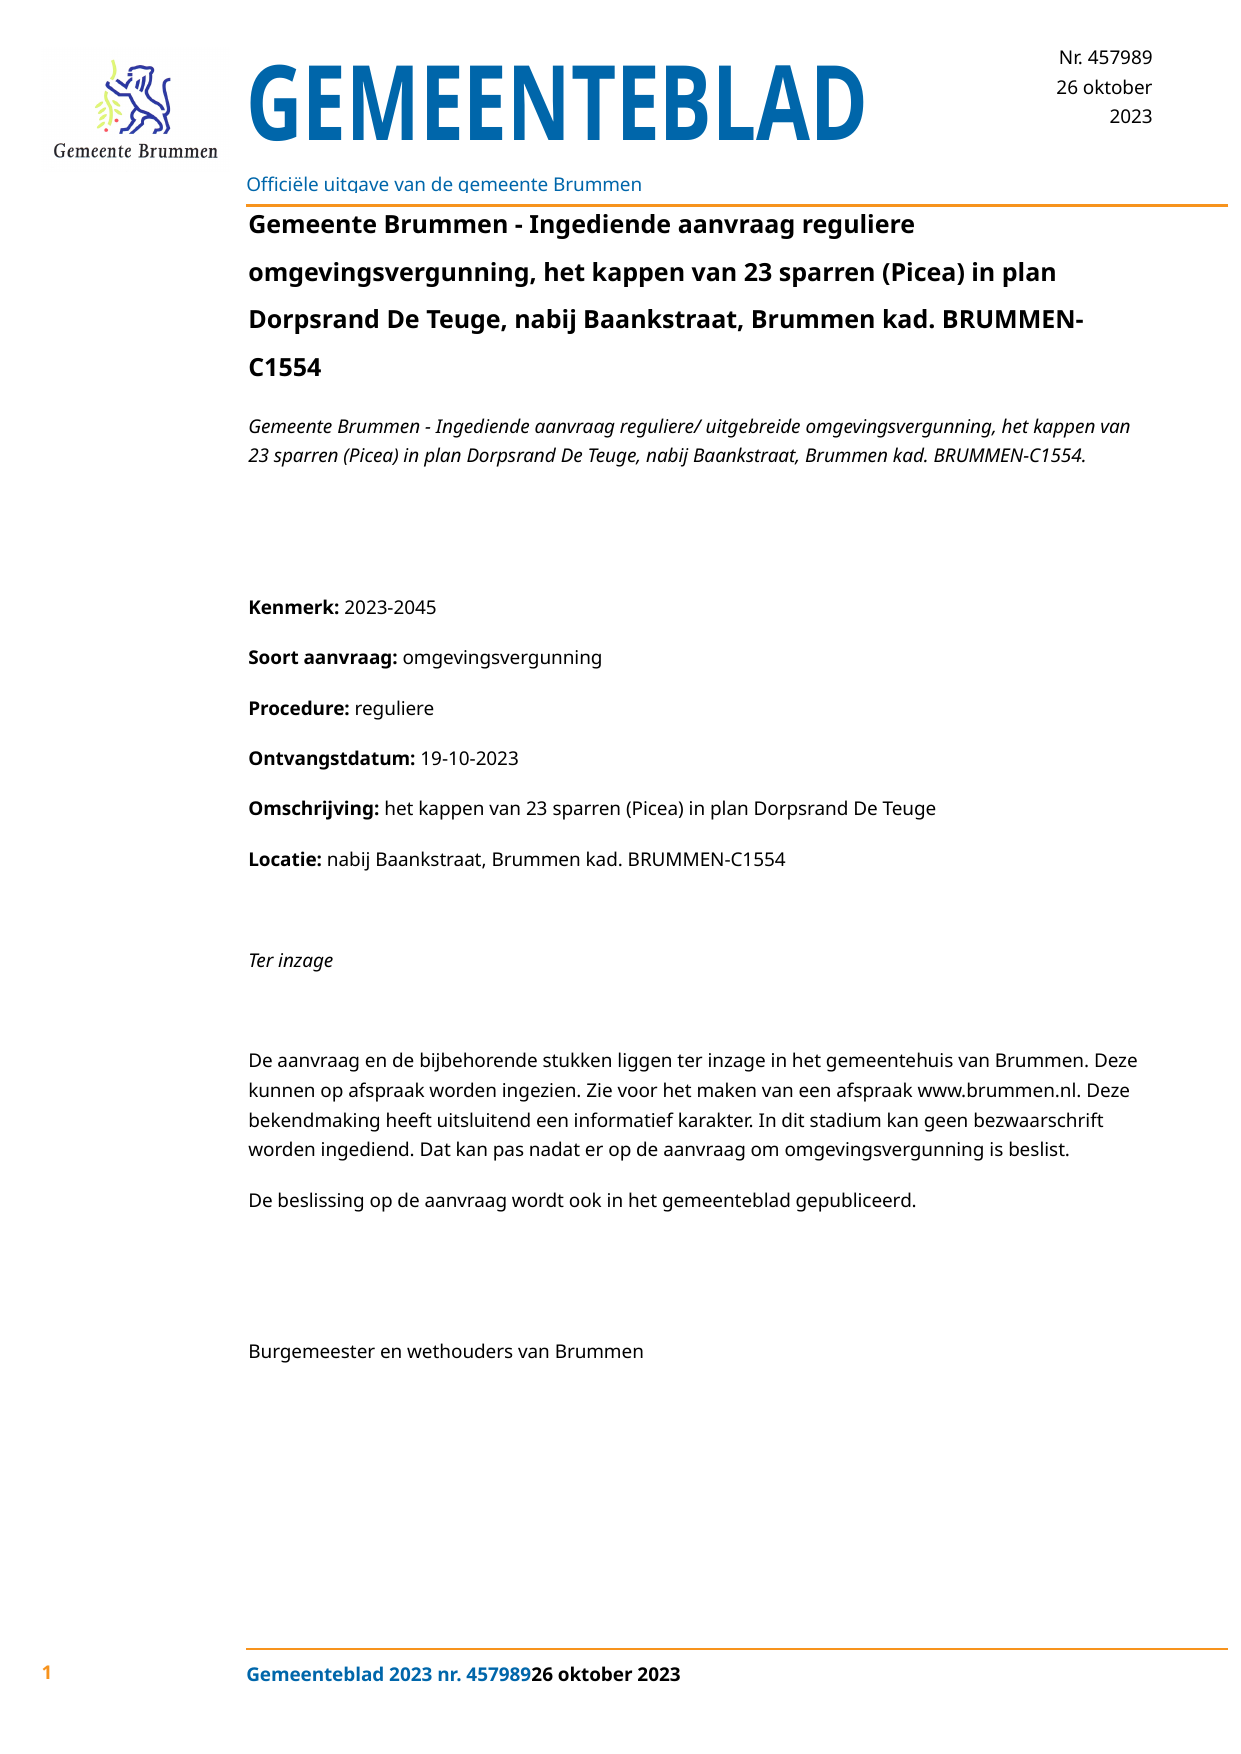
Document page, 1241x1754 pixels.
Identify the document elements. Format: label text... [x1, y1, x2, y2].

text De aanvraag en de bijbehorende stukken liggen ter inzage in het gemeentehuis van Brummen. Deze kunnen op afspraak worden ingezien. Zie voor het maken van een afspraak www.brummen.nl. Deze bekendmaking heeft uitsluitend een informatief karakter. In dit stadium kan geen bezwaarschrift worden ingediend. Dat kan pas nadat er op de aanvraag om omgevingsvergunning is beslist. [248, 1048, 1152, 1162]
text Procedure: reguliere [248, 695, 1152, 721]
text Burgemeester en wethouders van Brummen [248, 1338, 1152, 1364]
text De beslissing op de aanvraag wordt ook in het gemeenteblad gepubliceerd. [248, 1187, 1152, 1213]
text Locatie: nabij Baankstraat, Brummen kad. BRUMMEN-C1554 [248, 846, 1152, 872]
text Ontvangstdatum: 19-10-2023 [248, 745, 1152, 771]
text Gemeente Brummen - Ingediende aanvraag reguliere/ uitgebreide omgevingsvergunning, het kappen van 23 sparren (Picea) in plan Dorpsrand De Teuge, nabij Baankstraat, Brummen kad. BRUMMEN-C1554. [248, 413, 1152, 468]
text Omschrijving: het kappen van 23 sparren (Picea) in plan Dorpsrand De Teuge [248, 796, 1152, 821]
text Ter inzage [248, 947, 1152, 973]
text Kenmerk: 2023-2045 [248, 594, 1152, 620]
text Gemeente Brummen - Ingediende aanvraag reguliere omgevingsvergunning, het kappen van 23 sparren (Picea) in plan Dorpsrand De Teuge, nabij Baankstraat, Brummen kad. BRUMMEN-C1554 [248, 207, 1152, 384]
picture [41, 47, 231, 172]
text Soort aanvraag: omgevingsvergunning [248, 644, 1152, 670]
